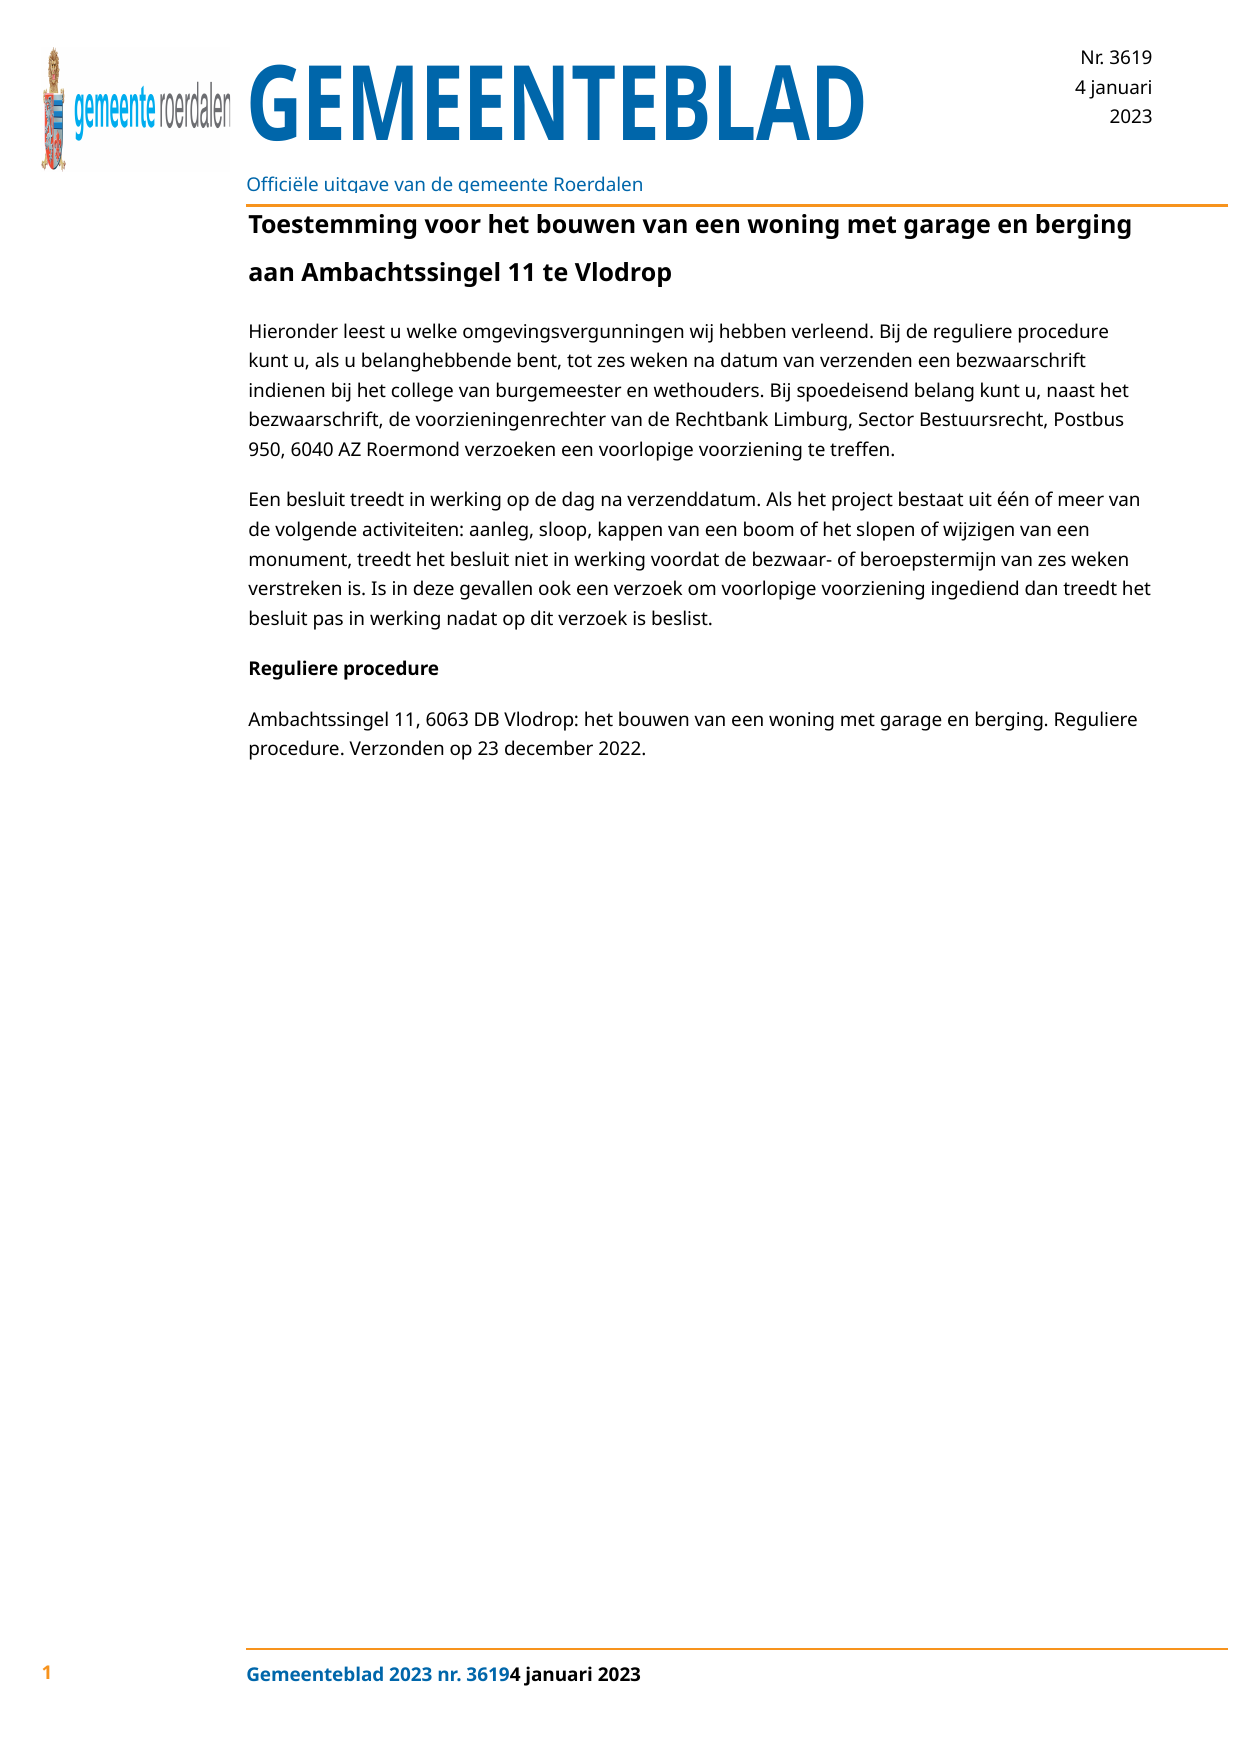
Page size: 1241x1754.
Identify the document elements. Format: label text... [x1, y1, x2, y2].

text Een besluit treedt in werking op de dag na verzenddatum. Als het project bestaat uit één of meer van de volgende activiteiten: aanleg, sloop, kappen van een boom of het slopen of wijzigen van een monument, treedt het besluit niet in werking voordat de bezwaar- of beroepstermijn van zes weken verstreken is. Is in deze gevallen ook een verzoek om voorlopige voorziening ingediend dan treedt het besluit pas in werking nadat op dit verzoek is beslist. [248, 487, 1152, 631]
text Reguliere procedure [248, 655, 1152, 681]
text Hieronder leest u welke omgevingsvergunningen wij hebben verleend. Bij de reguliere procedure kunt u, als u belanghebbende bent, tot zes weken na datum van verzenden een bezwaarschrift indienen bij het college van burgemeester en wethouders. Bij spoedeisend belang kunt u, naast het bezwaarschrift, de voorzieningenrechter van de Rechtbank Limburg, Sector Bestuursrecht, Postbus 950, 6040 AZ Roermond verzoeken een voorlopige voorziening te treffen. [248, 318, 1152, 462]
text Toestemming voor het bouwen van een woning met garage en berging aan Ambachtssingel 11 te Vlodrop [248, 207, 1152, 288]
picture [41, 47, 231, 172]
text Ambachtssingel 11, 6063 DB Vlodrop: het bouwen van een woning met garage en berging. Reguliere procedure. Verzonden op 23 december 2022. [248, 706, 1152, 761]
